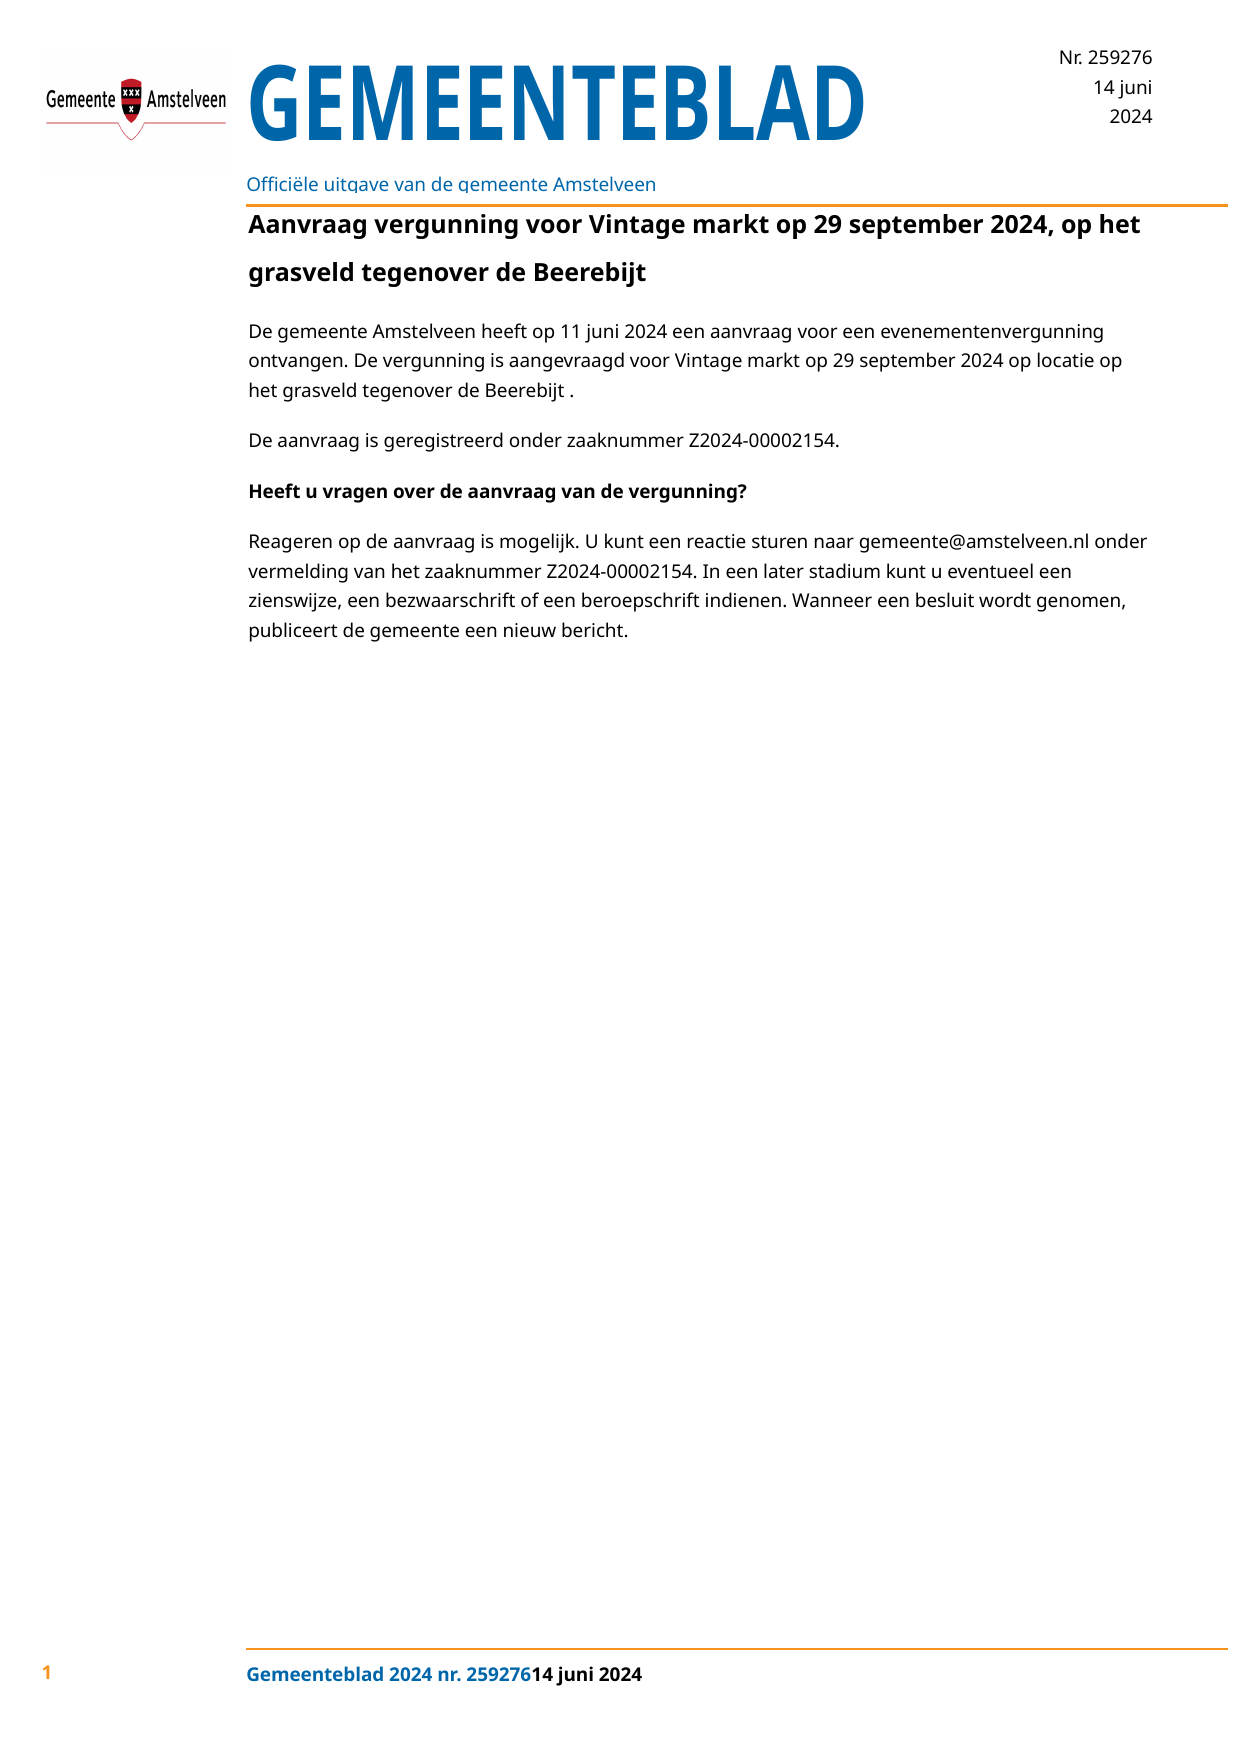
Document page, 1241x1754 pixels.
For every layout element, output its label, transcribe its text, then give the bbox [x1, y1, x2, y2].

text Aanvraag vergunning voor Vintage markt op 29 september 2024, op het grasveld tegenover de Beerebijt [248, 207, 1152, 288]
text Heeft u vragen over de aanvraag van de vergunning? [248, 478, 1152, 504]
picture [41, 47, 231, 172]
text De gemeente Amstelveen heeft op 11 juni 2024 een aanvraag voor een evenementenvergunning ontvangen. De vergunning is aangevraagd voor Vintage markt op 29 september 2024 op locatie op het grasveld tegenover de Beerebijt . [248, 318, 1152, 403]
text Reageren op de aanvraag is mogelijk. U kunt een reactie sturen naar gemeente@amstelveen.nl onder vermelding van het zaaknummer Z2024-00002154. In een later stadium kunt u eventueel een zienswijze, een bezwaarschrift of een beroepschrift indienen. Wanneer een besluit wordt genomen, publiceert de gemeente een nieuw bericht. [248, 528, 1152, 643]
text De aanvraag is geregistreerd onder zaaknummer Z2024-00002154. [248, 427, 1152, 453]
